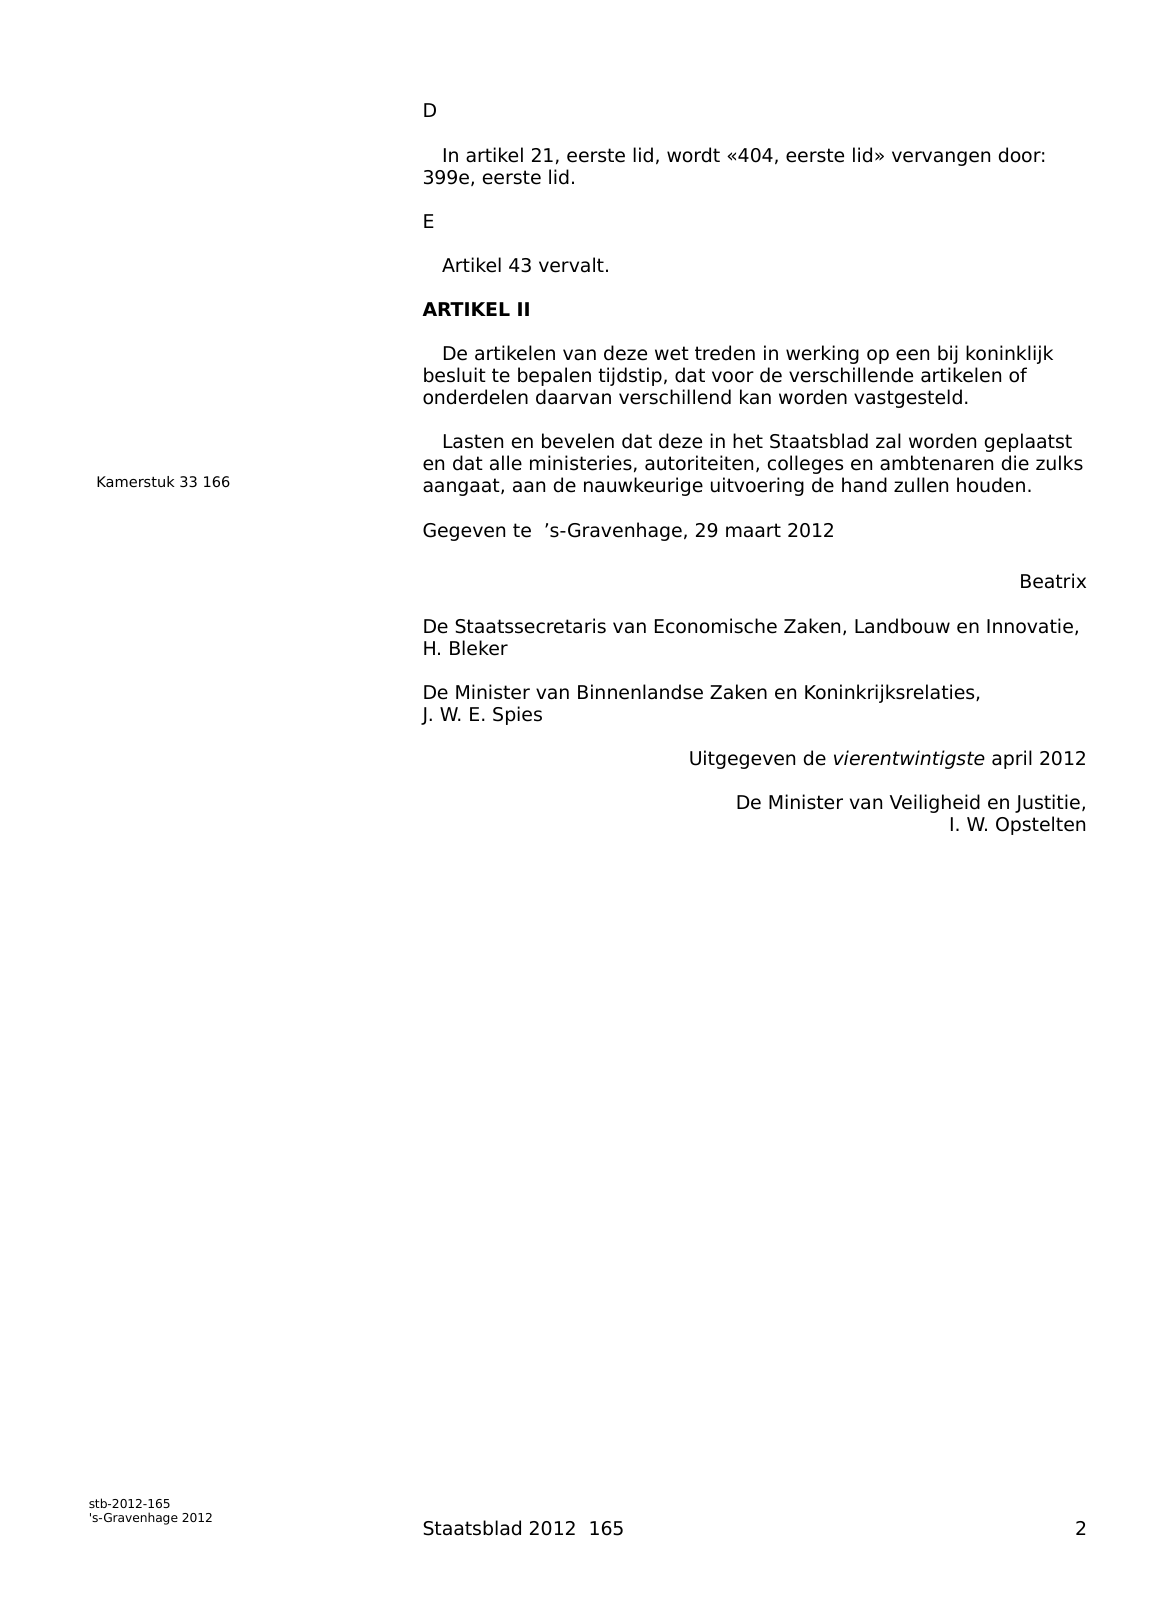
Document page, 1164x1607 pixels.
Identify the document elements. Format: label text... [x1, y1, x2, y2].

text Kamerstuk 33 166 [77, 474, 396, 491]
text D [422, 100, 1087, 122]
text Beatrix [422, 571, 1087, 593]
text 's-Gravenhage 2012 [88, 1511, 323, 1525]
text E [422, 211, 1087, 233]
subtitle ARTIKEL II [422, 299, 1087, 321]
text De Staatssecretaris van Economische Zaken, Landbouw en Innovatie, H. Bleker [422, 616, 1087, 659]
text stb-2012-165 [88, 1497, 323, 1511]
text In artikel 21, eerste lid, wordt «404, eerste lid» vervangen door: 399e, eerste lid. [422, 144, 1087, 188]
text Gegeven te ’s-Gravenhage, 29 maart 2012 [422, 519, 1087, 541]
text De artikelen van deze wet treden in werking op een bij koninklijk besluit te bepalen tijdstip, dat voor de verschillende artikelen of onderdelen daarvan verschillend kan worden vastgesteld. [422, 343, 1087, 409]
text De Minister van Veiligheid en Justitie, I. W. Opstelten [422, 792, 1087, 836]
text Uitgegeven de vierentwintigste april 2012 [422, 748, 1087, 770]
text Artikel 43 vervalt. [422, 255, 1087, 277]
text De Minister van Binnenlandse Zaken en Koninkrijksrelaties, J. W. E. Spies [422, 682, 1087, 726]
text Lasten en bevelen dat deze in het Staatsblad zal worden geplaatst en dat alle ministeries, autoriteiten, colleges en ambtenaren die zulks aangaat, aan de nauwkeurige uitvoering de hand zullen houden. [422, 431, 1087, 497]
